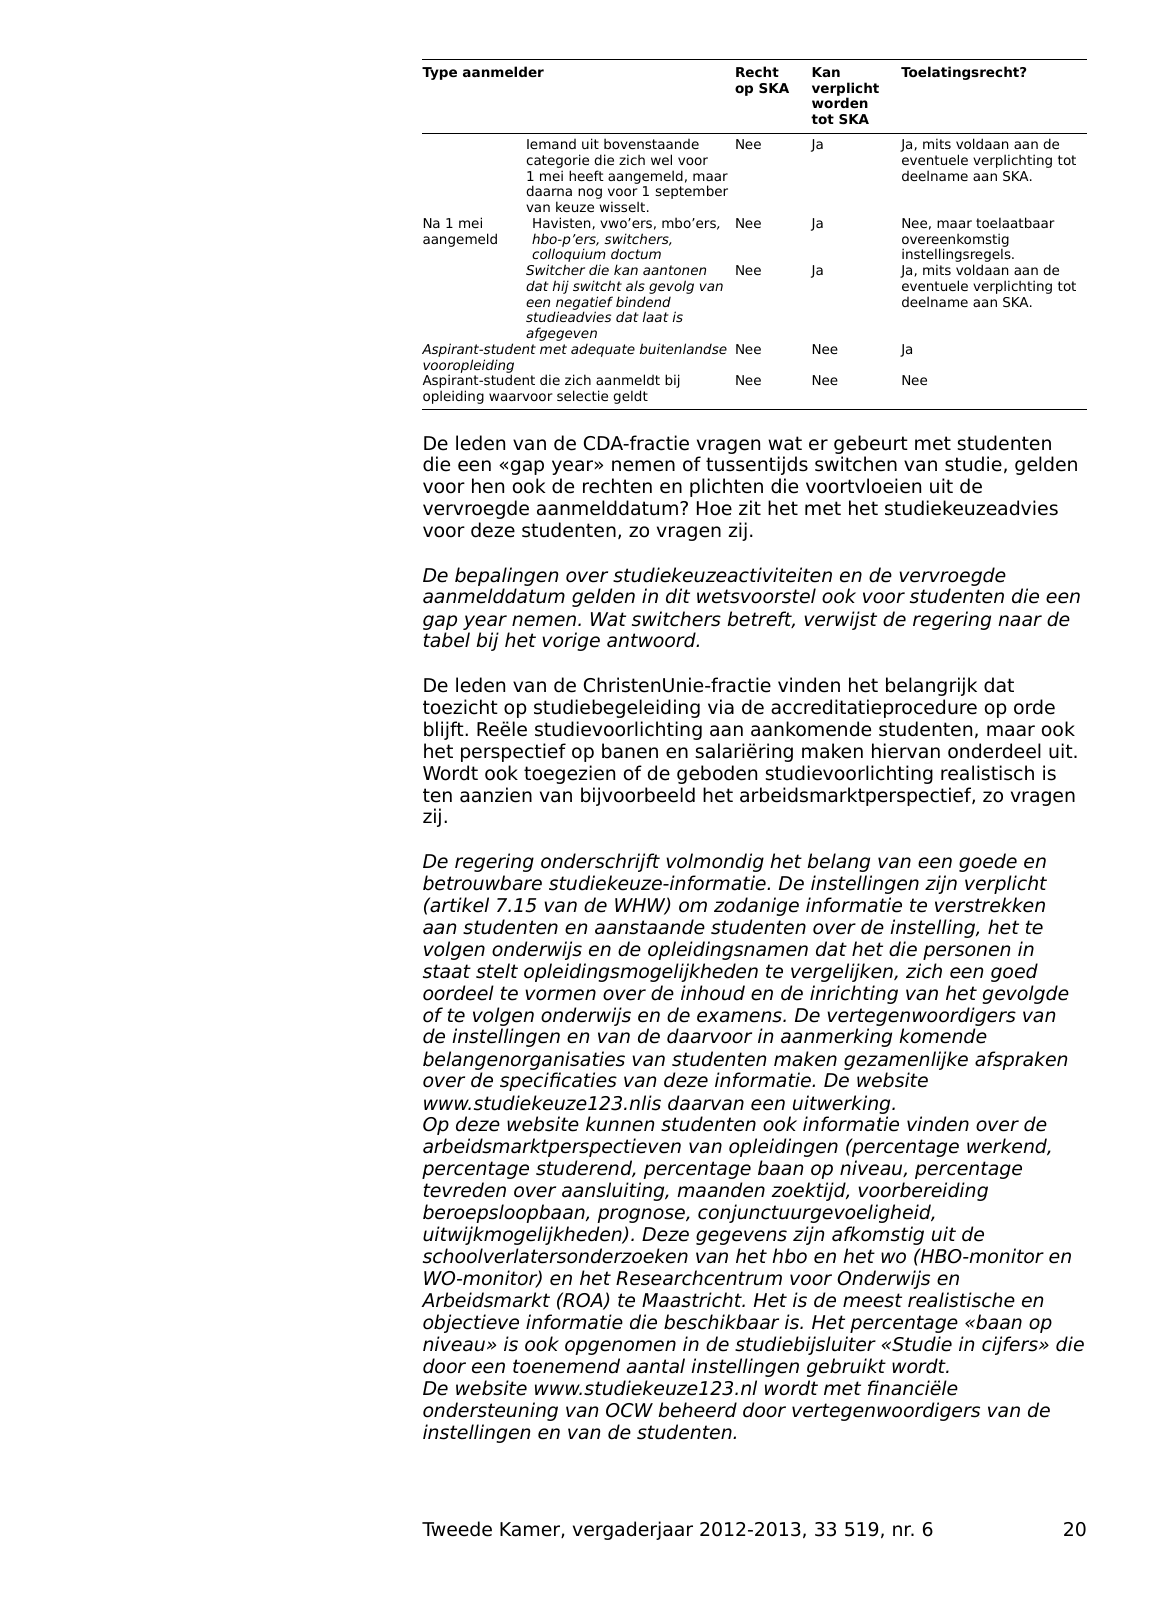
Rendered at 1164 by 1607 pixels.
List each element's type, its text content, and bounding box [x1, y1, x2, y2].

table_header Recht op SKA [729, 60, 806, 132]
table_cell Ja, mits voldaan aan de eventuele verplichting tot deelname aan SKA. [895, 134, 1087, 216]
table_header Type aanmelder [422, 60, 729, 132]
table_cell Nee [806, 373, 895, 409]
table_cell Iemand uit bovenstaande categorie die zich wel voor 1 mei heeft aangemeld, maar daarna nog voor 1 september van keuze wisselt. [526, 134, 729, 216]
table_cell Na 1 mei aangemeld [422, 216, 526, 342]
table_cell Nee [729, 373, 806, 409]
table_cell Ja [806, 263, 895, 342]
table_cell Havisten, vwo’ers, mbo’ers, hbo-p’ers, switchers, colloquium doctum [526, 216, 729, 263]
table_cell Nee [895, 373, 1087, 409]
text De website www.studiekeuze123.nl wordt met financiële ondersteuning van OCW beheerd door vertegenwoordigers van de instellingen en van de studenten. [422, 1378, 1087, 1444]
table_cell Nee [729, 263, 806, 342]
table_cell Switcher die kan aantonen dat hij switcht als gevolg van een negatief bindend studieadvies dat laat is afgegeven [526, 263, 729, 342]
table_cell Ja [806, 134, 895, 216]
table_cell Nee, maar toelaatbaar overeenkomstig instellingsregels. [895, 216, 1087, 263]
table_cell Ja, mits voldaan aan de eventuele verplichting tot deelname aan SKA. [895, 263, 1087, 342]
table_cell Ja [895, 342, 1087, 373]
table_cell Nee [729, 216, 806, 263]
text De leden van de CDA-fractie vragen wat er gebeurt met studenten die een «gap year» nemen of tussentijds switchen van studie, gelden voor hen ook de rechten en plichten die voortvloeien uit de vervroegde aanmelddatum? Hoe zit het met het studiekeuzeadvies voor deze studenten, zo vragen zij. [422, 432, 1087, 542]
table_cell Ja [806, 216, 895, 263]
text De regering onderschrijft volmondig het belang van een goede en betrouwbare studiekeuze-informatie. De instellingen zijn verplicht (artikel 7.15 van de WHW) om zodanige informatie te verstrekken aan studenten en aanstaande studenten over de instelling, het te volgen onderwijs en de opleidingsnamen dat het die personen in staat stelt opleidingsmogelijkheden te vergelijken, zich een goed oordeel te vormen over de inhoud en de inrichting van het gevolgde of te volgen onderwijs en de examens. De vertegenwoordigers van de instellingen en van de daarvoor in aanmerking komende belangenorganisaties van studenten maken gezamenlijke afspraken over de specificaties van deze informatie. De website www.studiekeuze123.nlis daarvan een uitwerking. [422, 851, 1087, 1114]
table_cell Nee [729, 342, 806, 373]
text De leden van de ChristenUnie-fractie vinden het belangrijk dat toezicht op studiebegeleiding via de accreditatieprocedure op orde blijft. Reële studievoorlichting aan aankomende studenten, maar ook het perspectief op banen en salariëring maken hiervan onderdeel uit. Wordt ook toegezien of de geboden studievoorlichting realistisch is ten aanzien van bijvoorbeeld het arbeidsmarktperspectief, zo vragen zij. [422, 674, 1087, 828]
table_cell Nee [806, 342, 895, 373]
table_cell [422, 134, 526, 216]
table_header Toelatingsrecht? [895, 60, 1087, 132]
table_cell Nee [729, 134, 806, 216]
text Op deze website kunnen studenten ook informatie vinden over de arbeidsmarktperspectieven van opleidingen (percentage werkend, percentage studerend, percentage baan op niveau, percentage tevreden over aansluiting, maanden zoektijd, voorbereiding beroepsloopbaan, prognose, conjunctuurgevoeligheid, uitwijkmogelijkheden). Deze gegevens zijn afkomstig uit de schoolverlatersonderzoeken van het hbo en het wo (HBO-monitor en WO-monitor) en het Researchcentrum voor Onderwijs en Arbeidsmarkt (ROA) te Maastricht. Het is de meest realistische en objectieve informatie die beschikbaar is. Het percentage «baan op niveau» is ook opgenomen in de studiebijsluiter «Studie in cijfers» die door een toenemend aantal instellingen gebruikt wordt. [422, 1114, 1087, 1378]
table_cell Aspirant-student die zich aanmeldt bij opleiding waarvoor selectie geldt [422, 373, 729, 409]
table_header Kan verplicht worden tot SKA [806, 60, 895, 132]
text De bepalingen over studiekeuzeactiviteiten en de vervroegde aanmelddatum gelden in dit wetsvoorstel ook voor studenten die een gap year nemen. Wat switchers betreft, verwijst de regering naar de tabel bij het vorige antwoord. [422, 564, 1087, 652]
table_cell Aspirant-student met adequate buitenlandse vooropleiding [422, 342, 729, 373]
